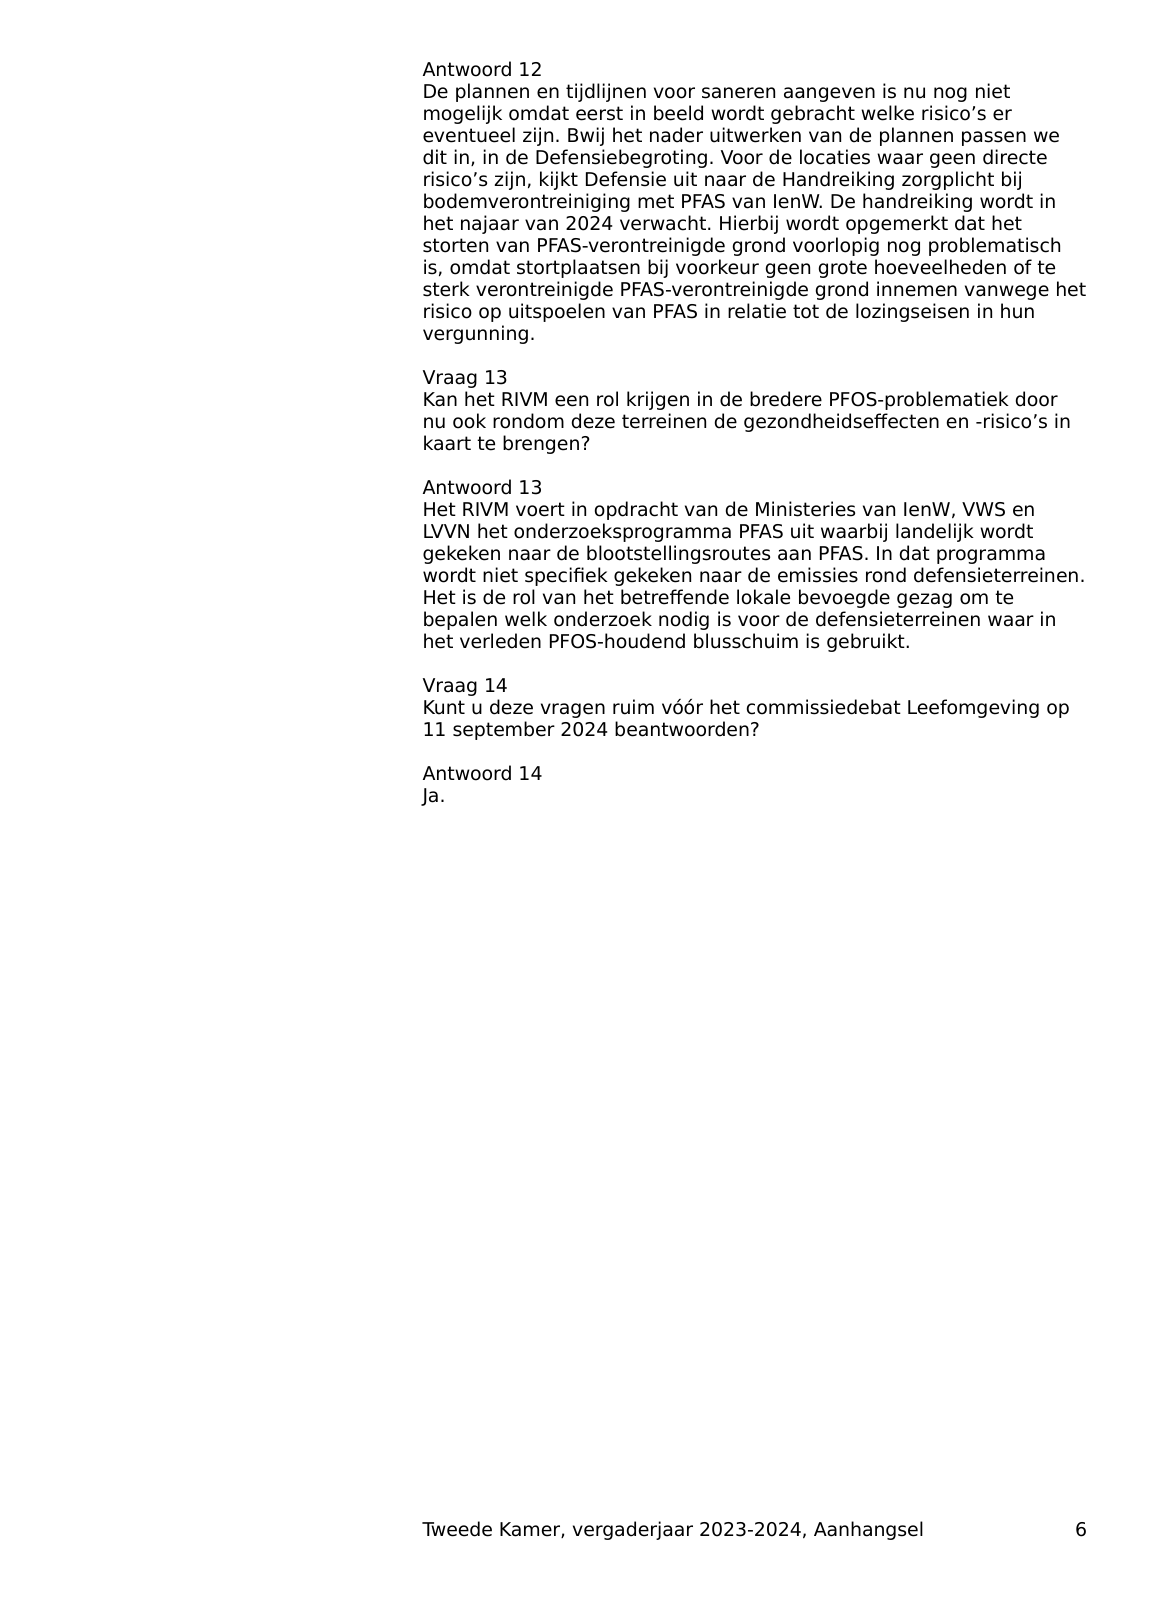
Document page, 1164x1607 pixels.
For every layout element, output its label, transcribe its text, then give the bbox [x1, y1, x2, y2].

text De plannen en tijdlijnen voor saneren aangeven is nu nog niet mogelijk omdat eerst in beeld wordt gebracht welke risico’s er eventueel zijn. Bwij het nader uitwerken van de plannen passen we dit in, in de Defensiebegroting. Voor de locaties waar geen directe risico’s zijn, kijkt Defensie uit naar de Handreiking zorgplicht bij bodemverontreiniging met PFAS van IenW. De handreiking wordt in het najaar van 2024 verwacht. Hierbij wordt opgemerkt dat het storten van PFAS-verontreinigde grond voorlopig nog problematisch is, omdat stortplaatsen bij voorkeur geen grote hoeveelheden of te sterk verontreinigde PFAS-verontreinigde grond innemen vanwege het risico op uitspoelen van PFAS in relatie tot de lozingseisen in hun vergunning. [422, 81, 1087, 345]
text Kunt u deze vragen ruim vóór het commissiedebat Leefomgeving op 11 september 2024 beantwoorden? [422, 697, 1087, 741]
text Antwoord 13 [422, 477, 1087, 499]
text Antwoord 12 [422, 59, 1087, 81]
text Vraag 14 [422, 675, 1087, 697]
text Het is de rol van het betreffende lokale bevoegde gezag om te bepalen welk onderzoek nodig is voor de defensieterreinen waar in het verleden PFOS-houdend blusschuim is gebruikt. [422, 587, 1087, 653]
text Ja. [422, 785, 1087, 807]
text Antwoord 14 [422, 763, 1087, 785]
text Kan het RIVM een rol krijgen in de bredere PFOS-problematiek door nu ook rondom deze terreinen de gezondheidseffecten en -risico’s in kaart te brengen? [422, 389, 1087, 455]
text Vraag 13 [422, 367, 1087, 389]
text Het RIVM voert in opdracht van de Ministeries van IenW, VWS en LVVN het onderzoeksprogramma PFAS uit waarbij landelijk wordt gekeken naar de blootstellingsroutes aan PFAS. In dat programma wordt niet specifiek gekeken naar de emissies rond defensieterreinen. [422, 499, 1087, 587]
